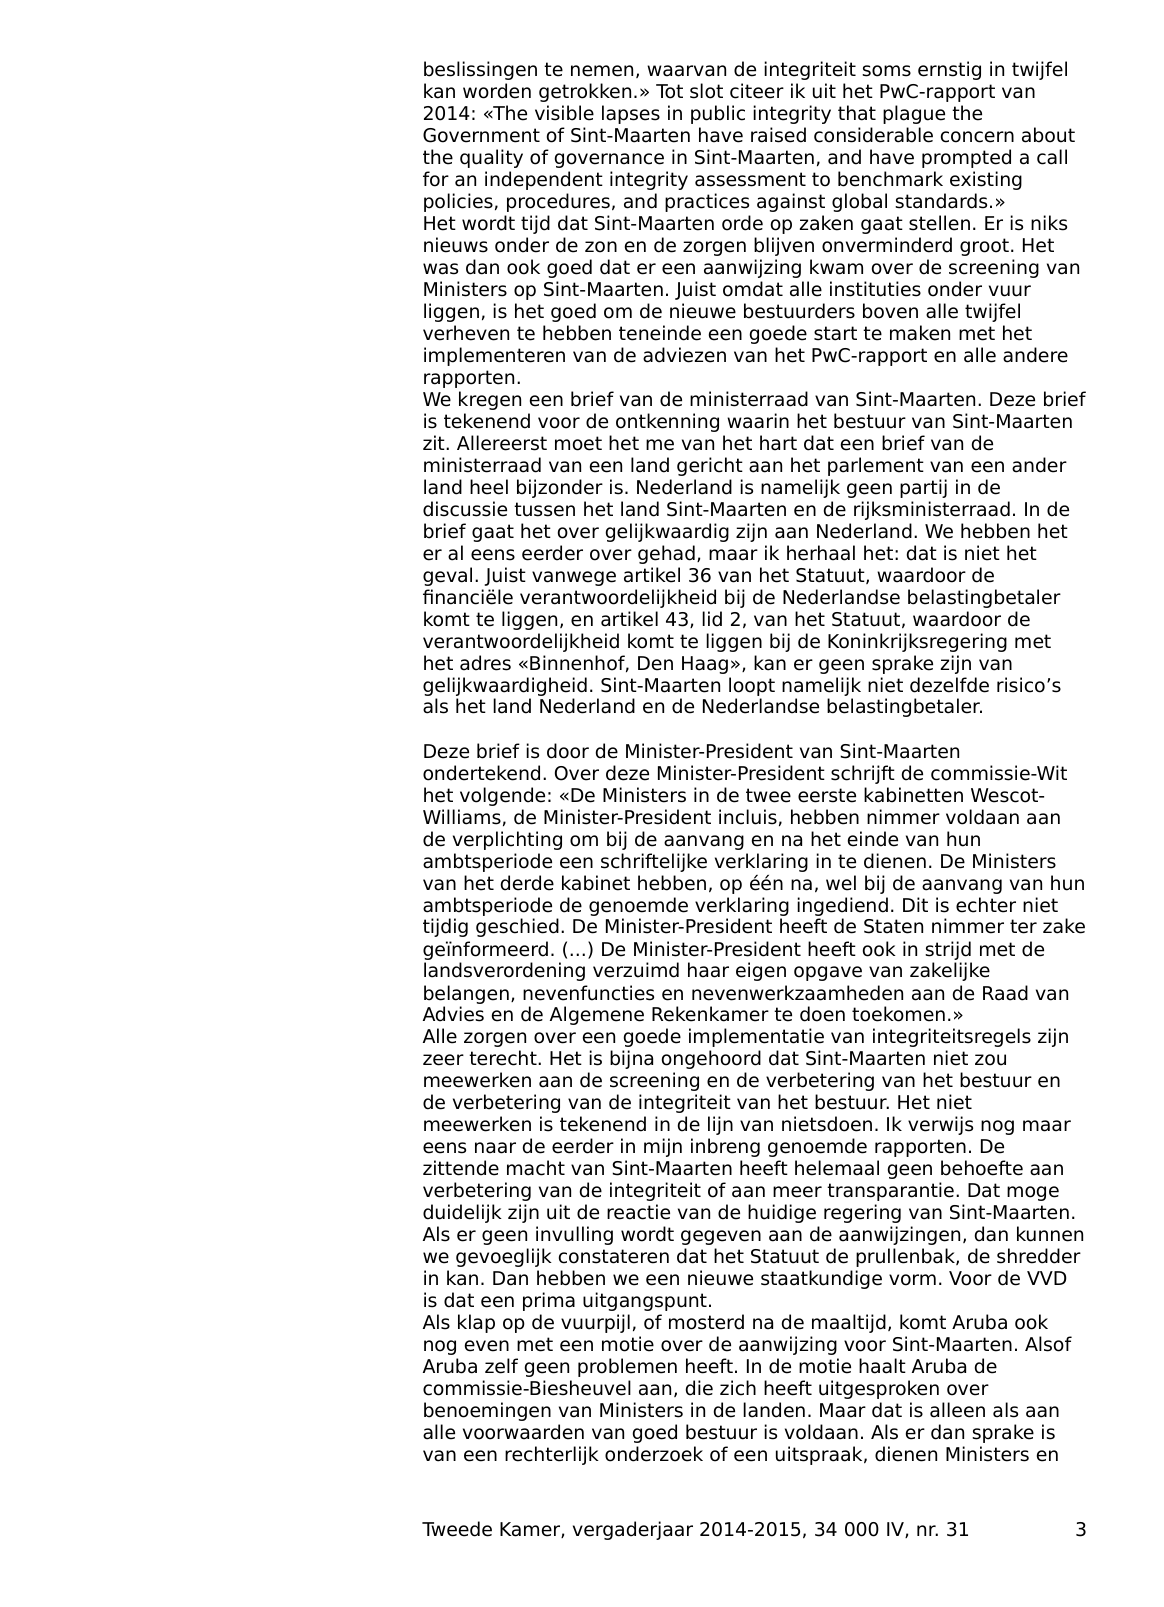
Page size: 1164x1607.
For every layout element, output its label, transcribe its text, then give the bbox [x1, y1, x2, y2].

text We kregen een brief van de ministerraad van Sint-Maarten. Deze brief is tekenend voor de ontkenning waarin het bestuur van Sint-Maarten zit. Allereerst moet het me van het hart dat een brief van de ministerraad van een land gericht aan het parlement van een ander land heel bijzonder is. Nederland is namelijk geen partij in de discussie tussen het land Sint-Maarten en de rijksministerraad. In de brief gaat het over gelijkwaardig zijn aan Nederland. We hebben het er al eens eerder over gehad, maar ik herhaal het: dat is niet het geval. Juist vanwege artikel 36 van het Statuut, waardoor de financiële verantwoordelijkheid bij de Nederlandse belastingbetaler komt te liggen, en artikel 43, lid 2, van het Statuut, waardoor de verantwoordelijkheid komt te liggen bij de Koninkrijksregering met het adres «Binnenhof, Den Haag», kan er geen sprake zijn van gelijkwaardigheid. Sint-Maarten loopt namelijk niet dezelfde risico’s als het land Nederland en de Nederlandse belastingbetaler. [422, 389, 1087, 718]
text beslissingen te nemen, waarvan de integriteit soms ernstig in twijfel kan worden getrokken.» Tot slot citeer ik uit het PwC-rapport van 2014: «The visible lapses in public integrity that plague the Government of Sint-Maarten have raised considerable concern about the quality of governance in Sint-Maarten, and have prompted a call for an independent integrity assessment to benchmark existing policies, procedures, and practices against global standards.» [422, 59, 1087, 213]
text Als klap op de vuurpijl, of mosterd na de maaltijd, komt Aruba ook nog even met een motie over de aanwijzing voor Sint-Maarten. Alsof Aruba zelf geen problemen heeft. In de motie haalt Aruba de commissie-Biesheuvel aan, die zich heeft uitgesproken over benoemingen van Ministers in de landen. Maar dat is alleen als aan alle voorwaarden van goed bestuur is voldaan. Als er dan sprake is van een rechterlijk onderzoek of een uitspraak, dienen Ministers en [422, 1312, 1087, 1466]
text Het wordt tijd dat Sint-Maarten orde op zaken gaat stellen. Er is niks nieuws onder de zon en de zorgen blijven onverminderd groot. Het was dan ook goed dat er een aanwijzing kwam over de screening van Ministers op Sint-Maarten. Juist omdat alle instituties onder vuur liggen, is het goed om de nieuwe bestuurders boven alle twijfel verheven te hebben teneinde een goede start te maken met het implementeren van de adviezen van het PwC-rapport en alle andere rapporten. [422, 213, 1087, 389]
text Deze brief is door de Minister-President van Sint-Maarten ondertekend. Over deze Minister-President schrijft de commissie-Wit het volgende: «De Ministers in de twee eerste kabinetten Wescot-Williams, de Minister-President incluis, hebben nimmer voldaan aan de verplichting om bij de aanvang en na het einde van hun ambtsperiode een schriftelijke verklaring in te dienen. De Ministers van het derde kabinet hebben, op één na, wel bij de aanvang van hun ambtsperiode de genoemde verklaring ingediend. Dit is echter niet tijdig geschied. De Minister-President heeft de Staten nimmer ter zake geïnformeerd. (...) De Minister-President heeft ook in strijd met de landsverordening verzuimd haar eigen opgave van zakelijke belangen, nevenfuncties en nevenwerkzaamheden aan de Raad van Advies en de Algemene Rekenkamer te doen toekomen.» [422, 741, 1087, 1026]
text Alle zorgen over een goede implementatie van integriteitsregels zijn zeer terecht. Het is bijna ongehoord dat Sint-Maarten niet zou meewerken aan de screening en de verbetering van het bestuur en de verbetering van de integriteit van het bestuur. Het niet meewerken is tekenend in de lijn van nietsdoen. Ik verwijs nog maar eens naar de eerder in mijn inbreng genoemde rapporten. De zittende macht van Sint-Maarten heeft helemaal geen behoefte aan verbetering van de integriteit of aan meer transparantie. Dat moge duidelijk zijn uit de reactie van de huidige regering van Sint-Maarten. Als er geen invulling wordt gegeven aan de aanwijzingen, dan kunnen we gevoeglijk constateren dat het Statuut de prullenbak, de shredder in kan. Dan hebben we een nieuwe staatkundige vorm. Voor de VVD is dat een prima uitgangspunt. [422, 1026, 1087, 1312]
